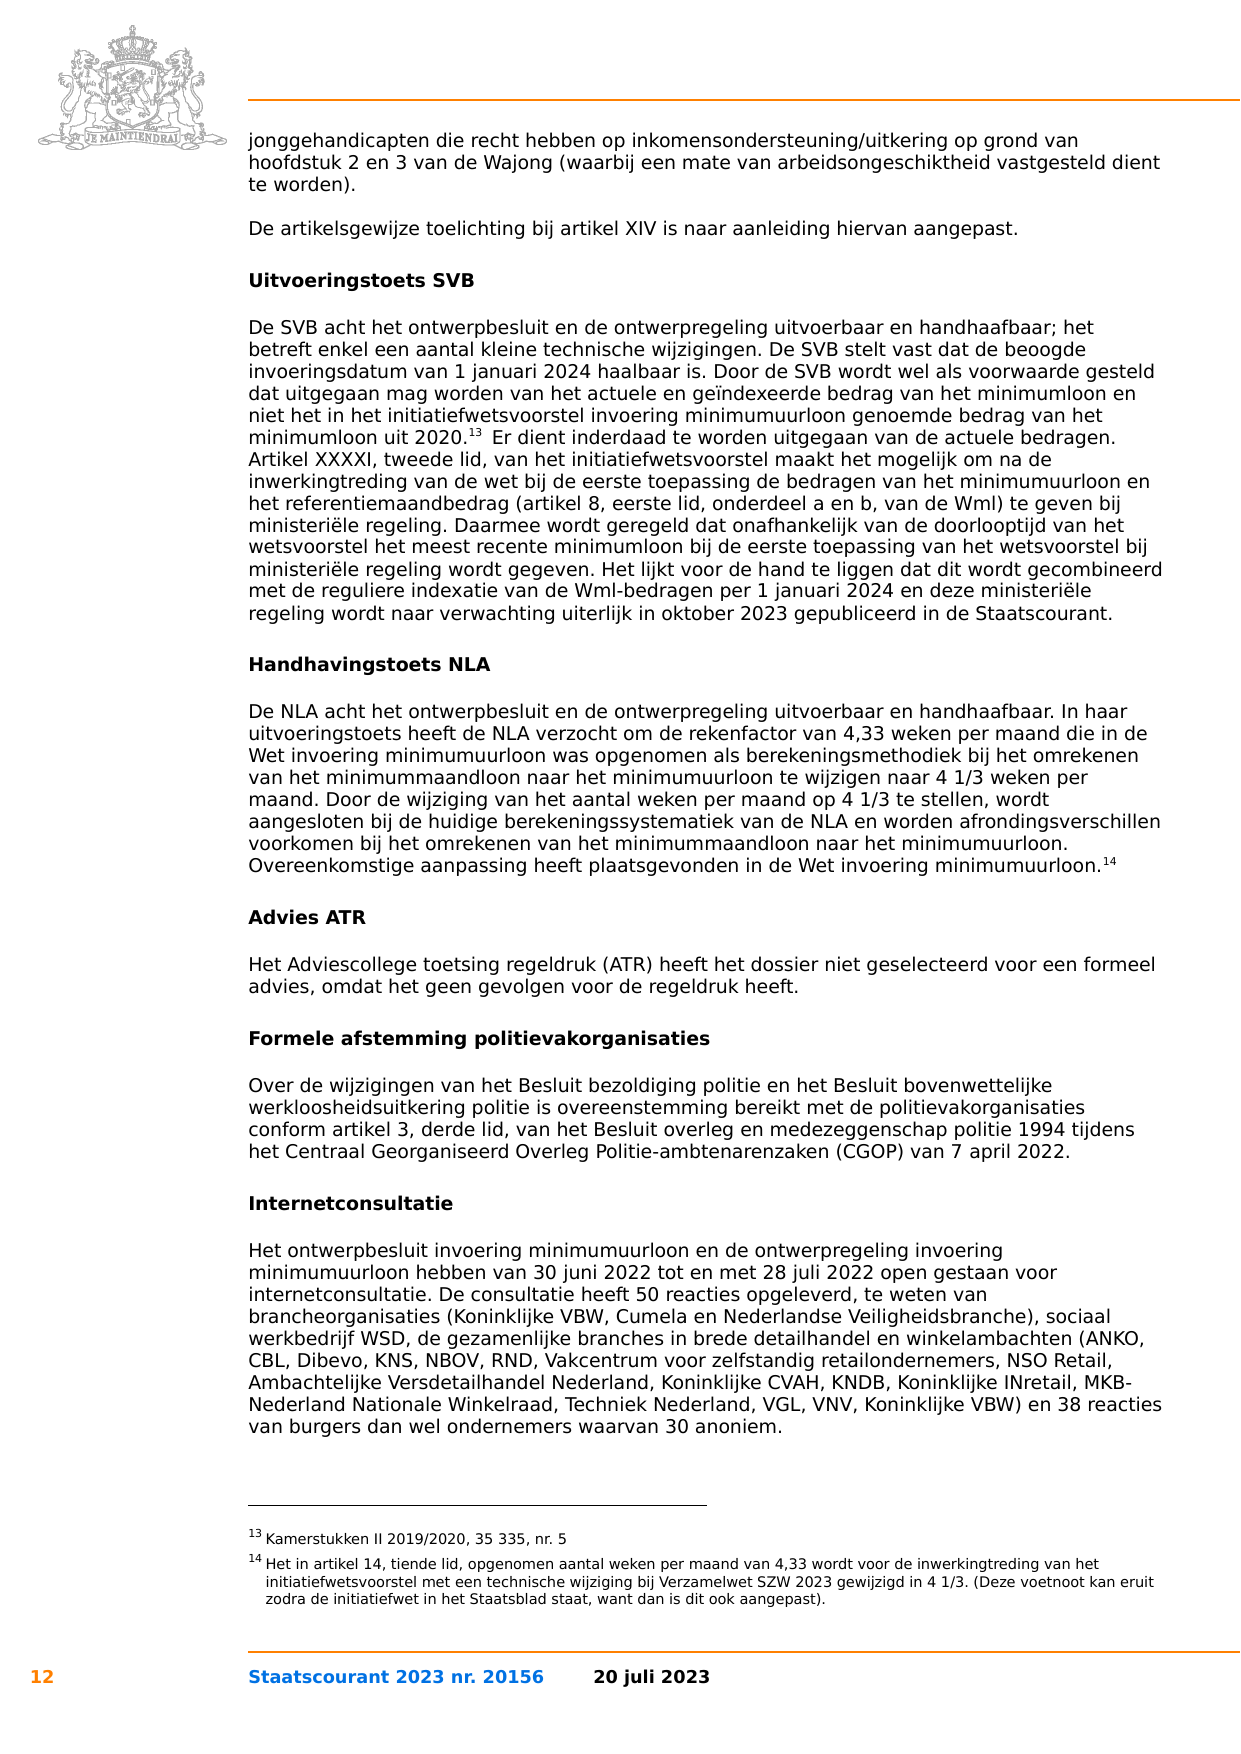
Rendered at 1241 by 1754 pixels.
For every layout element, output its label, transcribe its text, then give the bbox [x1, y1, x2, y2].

text De NLA acht het ontwerpbesluit en de ontwerpregeling uitvoerbaar en handhaafbaar. In haar uitvoeringstoets heeft de NLA verzocht om de rekenfactor van 4,33 weken per maand die in de Wet invoering minimumuurloon was opgenomen als berekeningsmethodiek bij het omrekenen van het minimummaandloon naar het minimumuurloon te wijzigen naar 4 1/3 weken per maand. Door de wijziging van het aantal weken per maand op 4 1/3 te stellen, wordt aangesloten bij de huidige berekeningssystematiek van de NLA en worden afrondingsverschillen voorkomen bij het omrekenen van het minimummaandloon naar het minimumuurloon. Overeenkomstige aanpassing heeft plaatsgevonden in de Wet invoering minimumuurloon. [248, 701, 1163, 877]
text Het Adviescollege toetsing regeldruk (ATR) heeft het dossier niet geselecteerd voor een formeel advies, omdat het geen gevolgen voor de regeldruk heeft. [248, 954, 1163, 998]
text Over de wijzigingen van het Besluit bezoldiging politie en het Besluit bovenwettelijke werkloosheidsuitkering politie is overeenstemming bereikt met de politievakorganisaties conform artikel 3, derde lid, van het Besluit overleg en medezeggenschap politie 1994 tijdens het Centraal Georganiseerd Overleg Politie-ambtenarenzaken (CGOP) van 7 april 2022. [248, 1075, 1163, 1163]
subtitle Advies ATR [248, 907, 1163, 929]
text Het ontwerpbesluit invoering minimumuurloon en de ontwerpregeling invoering minimumuurloon hebben van 30 juni 2022 tot en met 28 juli 2022 open gestaan voor internetconsultatie. De consultatie heeft 50 reacties opgeleverd, te weten van brancheorganisaties (Koninklijke VBW, Cumela en Nederlandse Veiligheidsbranche), sociaal werkbedrijf WSD, de gezamenlijke branches in brede detailhandel en winkelambachten (ANKO, CBL, Dibevo, KNS, NBOV, RND, Vakcentrum voor zelfstandig retailondernemers, NSO Retail, Ambachtelijke Versdetailhandel Nederland, Koninklijke CVAH, KNDB, Koninklijke INretail, MKB-Nederland Nationale Winkelraad, Techniek Nederland, VGL, VNV, Koninklijke VBW) en 38 reacties van burgers dan wel ondernemers waarvan 30 anoniem. [248, 1240, 1163, 1438]
subtitle Internetconsultatie [248, 1193, 1163, 1215]
subtitle Handhavingstoets NLA [248, 654, 1163, 676]
text De artikelsgewijze toelichting bij artikel XIV is naar aanleiding hiervan aangepast. [248, 218, 1163, 240]
text Kamerstukken II 2019/2020, 35 335, nr. 5 [248, 1527, 1163, 1549]
text jonggehandicapten die recht hebben op inkomensondersteuning/uitkering op grond van hoofdstuk 2 en 3 van de Wajong (waarbij een mate van arbeidsongeschiktheid vastgesteld dient te worden). [248, 130, 1163, 196]
subtitle Formele afstemming politievakorganisaties [248, 1028, 1163, 1050]
subtitle Uitvoeringstoets SVB [248, 270, 1163, 292]
text De SVB acht het ontwerpbesluit en de ontwerpregeling uitvoerbaar en handhaafbaar; het betreft enkel een aantal kleine technische wijzigingen. De SVB stelt vast dat de beoogde invoeringsdatum van 1 januari 2024 haalbaar is. Door de SVB wordt wel als voorwaarde gesteld dat uitgegaan mag worden van het actuele en geïndexeerde bedrag van het minimumloon en niet het in het initiatiefwetsvoorstel invoering minimumuurloon genoemde bedrag van het minimumloon uit 2020. Er dient inderdaad te worden uitgegaan van de actuele bedragen. Artikel XXXXI, tweede lid, van het initiatiefwetsvoorstel maakt het mogelijk om na de inwerkingtreding van de wet bij de eerste toepassing de bedragen van het minimumuurloon en het referentiemaandbedrag (artikel 8, eerste lid, onderdeel a en b, van de Wml) te geven bij ministeriële regeling. Daarmee wordt geregeld dat onafhankelijk van de doorlooptijd van het wetsvoorstel het meest recente minimumloon bij de eerste toepassing van het wetsvoorstel bij ministeriële regeling wordt gegeven. Het lijkt voor de hand te liggen dat dit wordt gecombineerd met de reguliere indexatie van de Wml-bedragen per 1 januari 2024 en deze ministeriële regeling wordt naar verwachting uiterlijk in oktober 2023 gepubliceerd in de Staatscourant. [248, 317, 1163, 624]
picture [38, 25, 227, 150]
text Het in artikel 14, tiende lid, opgenomen aantal weken per maand van 4,33 wordt voor de inwerkingtreding van het initiatiefwetsvoorstel met een technische wijziging bij Verzamelwet SZW 2023 gewijzigd in 4 1/3. (Deze voetnoot kan eruit zodra de initiatiefwet in het Staatsblad staat, want dan is dit ook aangepast). [248, 1552, 1163, 1608]
